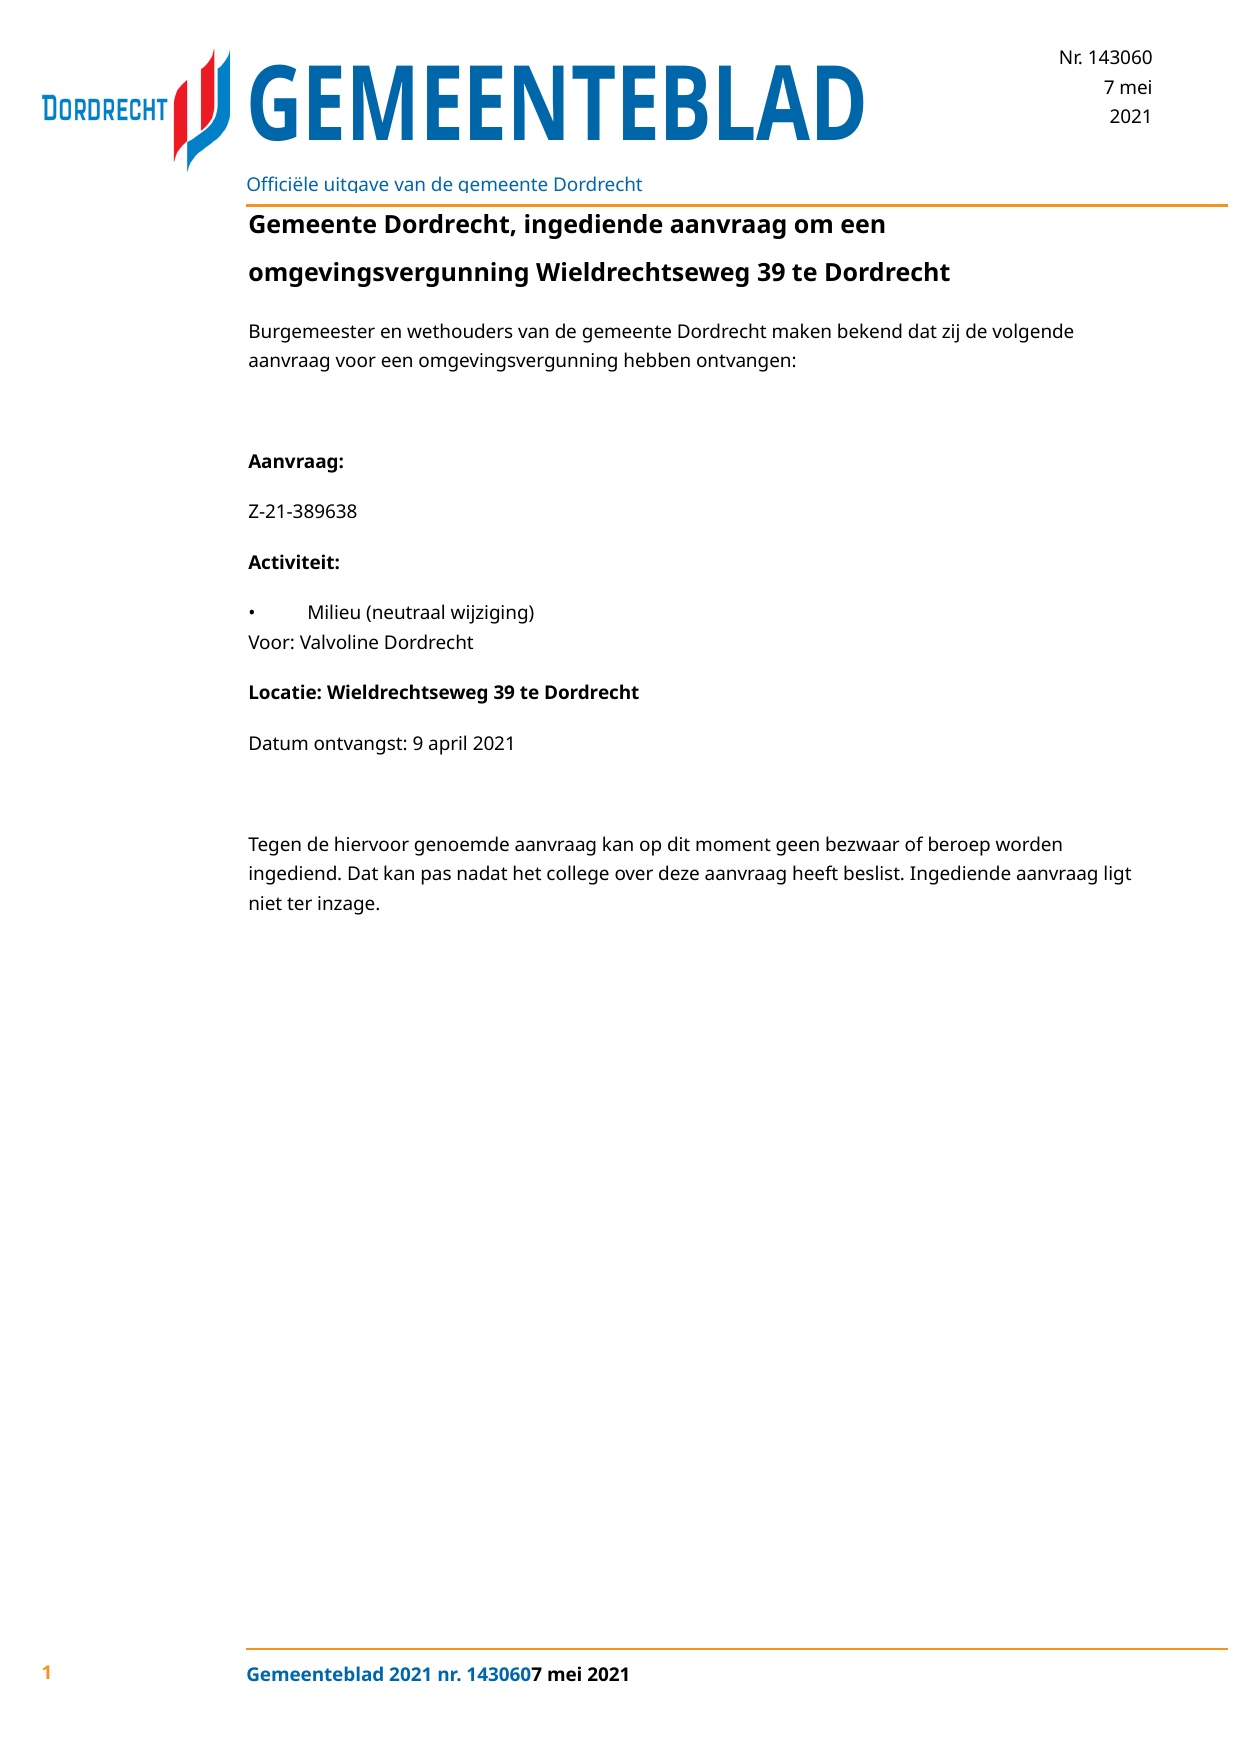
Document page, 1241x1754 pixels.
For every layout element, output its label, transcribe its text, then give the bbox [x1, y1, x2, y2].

picture [41, 47, 231, 172]
text Z-21-389638 [248, 499, 1152, 524]
text Gemeente Dordrecht, ingediende aanvraag om een omgevingsvergunning Wieldrechtseweg 39 te Dordrecht [248, 207, 1152, 288]
text Locatie: Wieldrechtseweg 39 te Dordrecht [248, 679, 1152, 705]
text Burgemeester en wethouders van de gemeente Dordrecht maken bekend dat zij de volgende aanvraag voor een omgevingsvergunning hebben ontvangen: [248, 318, 1152, 373]
text Aanvraag: [248, 448, 1152, 474]
list Milieu (neutraal wijziging) [248, 599, 1152, 625]
text Activiteit: [248, 549, 1152, 575]
text Voor: Valvoline Dordrecht [248, 629, 1152, 655]
text Tegen de hiervoor genoemde aanvraag kan op dit moment geen bezwaar of beroep worden ingediend. Dat kan pas nadat het college over deze aanvraag heeft beslist. Ingediende aanvraag ligt niet ter inzage. [248, 831, 1152, 916]
text Datum ontvangst: 9 april 2021 [248, 730, 1152, 756]
